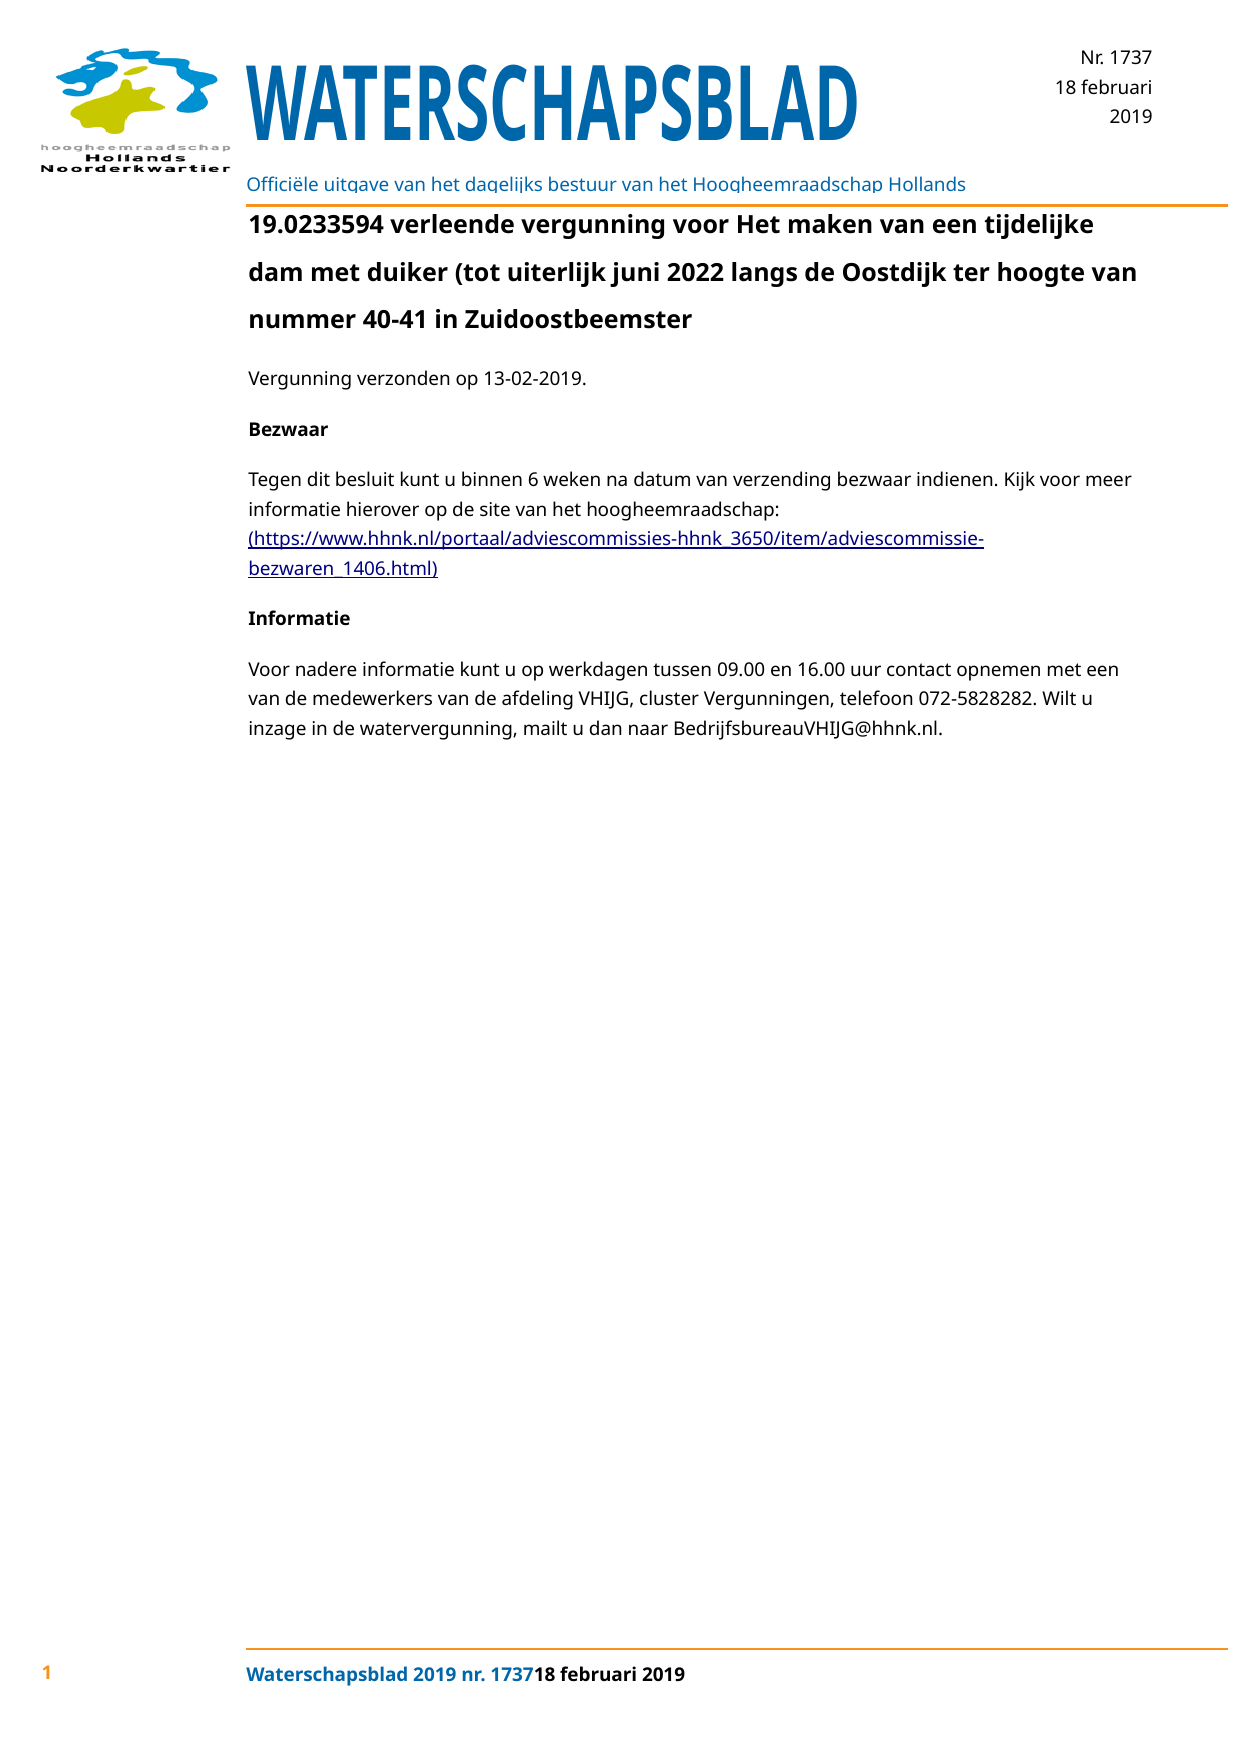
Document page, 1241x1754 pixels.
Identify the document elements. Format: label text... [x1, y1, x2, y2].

text Bezwaar [248, 416, 1152, 442]
picture [41, 47, 231, 172]
text 19.0233594 verleende vergunning voor Het maken van een tijdelijke dam met duiker (tot uiterlijk juni 2022 langs de Oostdijk ter hoogte van nummer 40-41 in Zuidoostbeemster [248, 207, 1152, 336]
text Vergunning verzonden op 13-02-2019. [248, 366, 1152, 391]
text Voor nadere informatie kunt u op werkdagen tussen 09.00 en 16.00 uur contact opnemen met een van de medewerkers van de afdeling VHIJG, cluster Vergunningen, telefoon 072-5828282. Wilt u inzage in de watervergunning, mailt u dan naar BedrijfsbureauVHIJG@hhnk.nl. [248, 656, 1152, 741]
text Informatie [248, 606, 1152, 631]
text Tegen dit besluit kunt u binnen 6 weken na datum van verzending bezwaar indienen. Kijk voor meer informatie hierover op de site van het hoogheemraadschap: (https://www.hhnk.nl/portaal/adviescommissies-hhnk_3650/item/adviescommissie-bezwaren_1406.html) [248, 466, 1152, 581]
